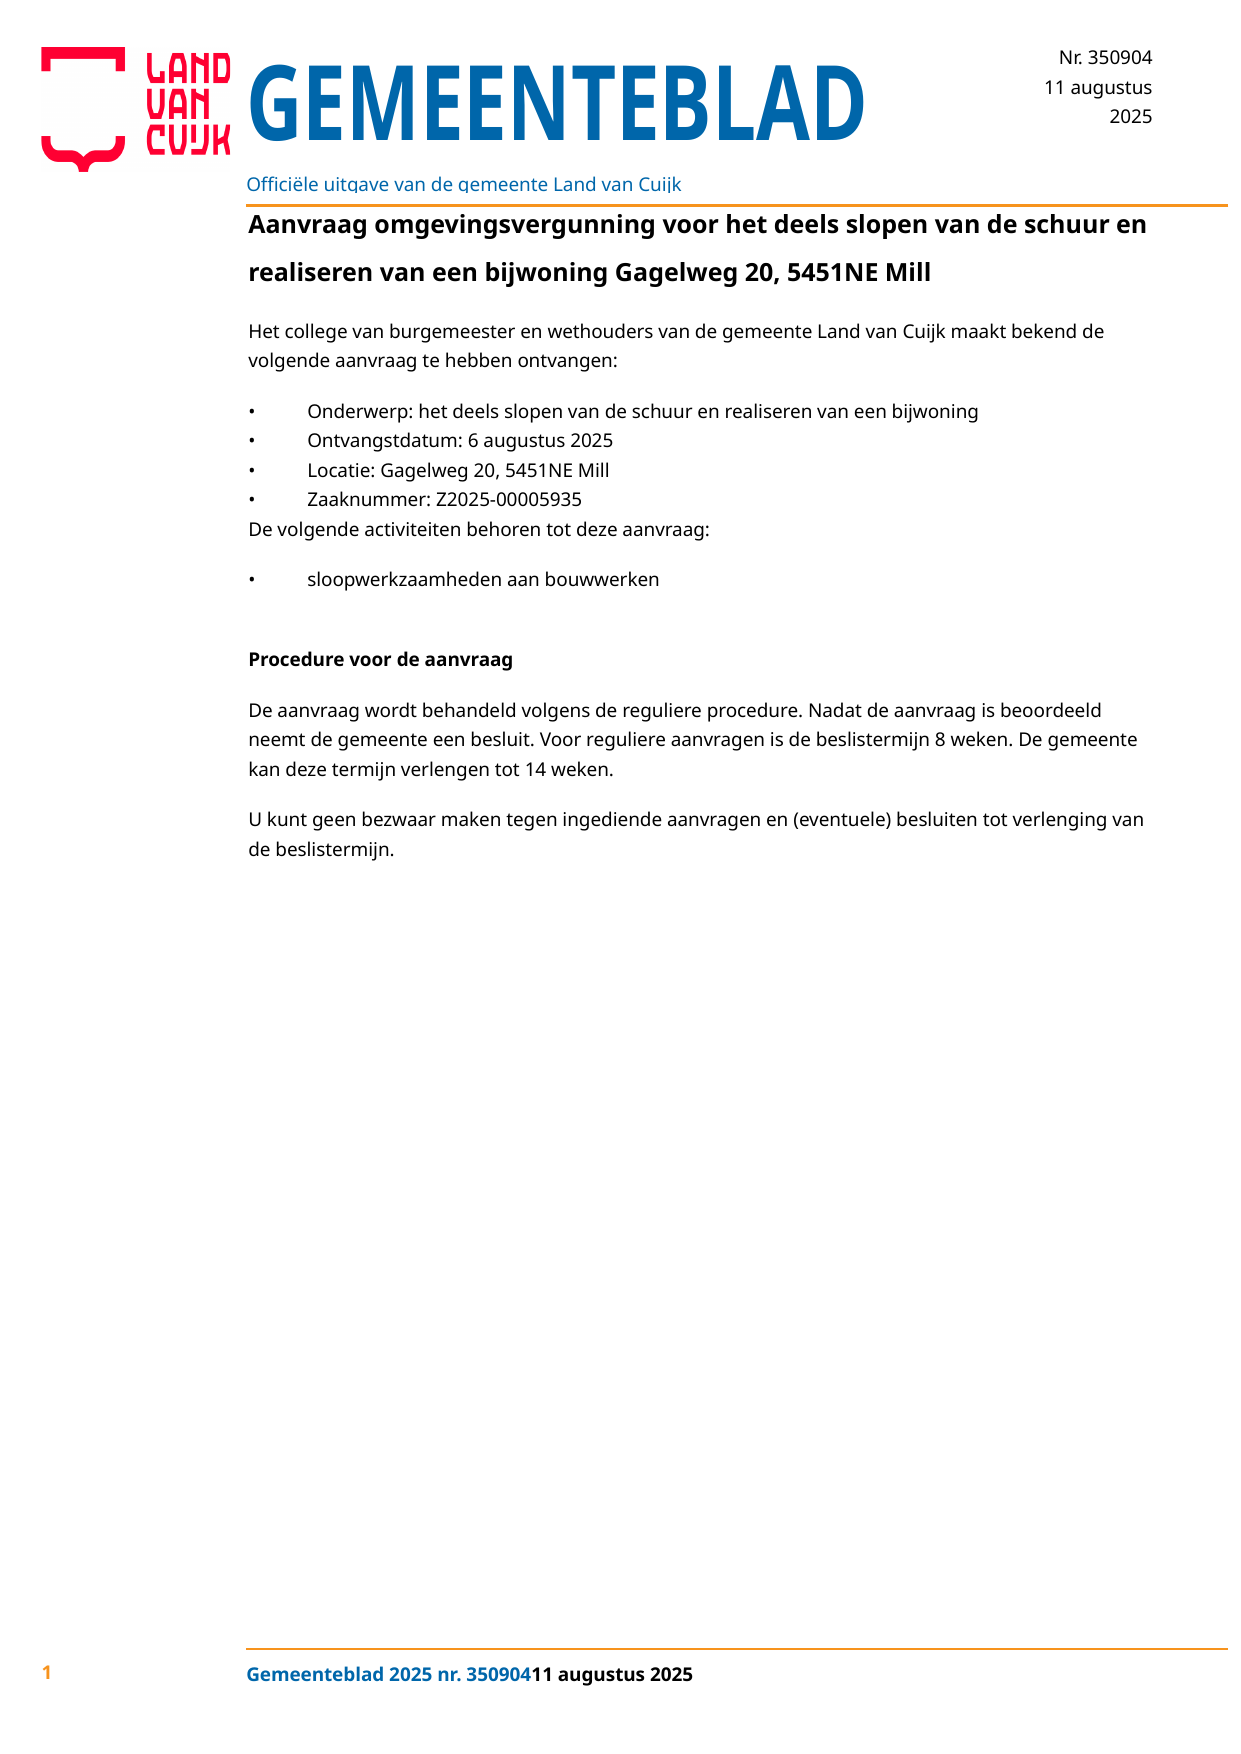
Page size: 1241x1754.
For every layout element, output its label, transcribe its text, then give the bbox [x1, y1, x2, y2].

list sloopwerkzaamheden aan bouwwerken [248, 567, 1152, 592]
text De aanvraag wordt behandeld volgens de reguliere procedure. Nadat de aanvraag is beoordeeld neemt de gemeente een besluit. Voor reguliere aanvragen is de beslistermijn 8 weken. De gemeente kan deze termijn verlengen tot 14 weken. [248, 697, 1152, 782]
text De volgende activiteiten behoren tot deze aanvraag: [248, 516, 1152, 542]
list Locatie: Gagelweg 20, 5451NE Mill [248, 457, 1152, 483]
text U kunt geen bezwaar maken tegen ingediende aanvragen en (eventuele) besluiten tot verlenging van de beslistermijn. [248, 807, 1152, 862]
text Het college van burgemeester en wethouders van de gemeente Land van Cuijk maakt bekend de volgende aanvraag te hebben ontvangen: [248, 318, 1152, 373]
text Aanvraag omgevingsvergunning voor het deels slopen van de schuur en realiseren van een bijwoning Gagelweg 20, 5451NE Mill [248, 207, 1152, 288]
list Ontvangstdatum: 6 augustus 2025 [248, 427, 1152, 453]
picture [41, 47, 231, 172]
list Zaaknummer: Z2025-00005935 [248, 487, 1152, 512]
text Procedure voor de aanvraag [248, 647, 1152, 672]
list Onderwerp: het deels slopen van de schuur en realiseren van een bijwoning [248, 398, 1152, 424]
